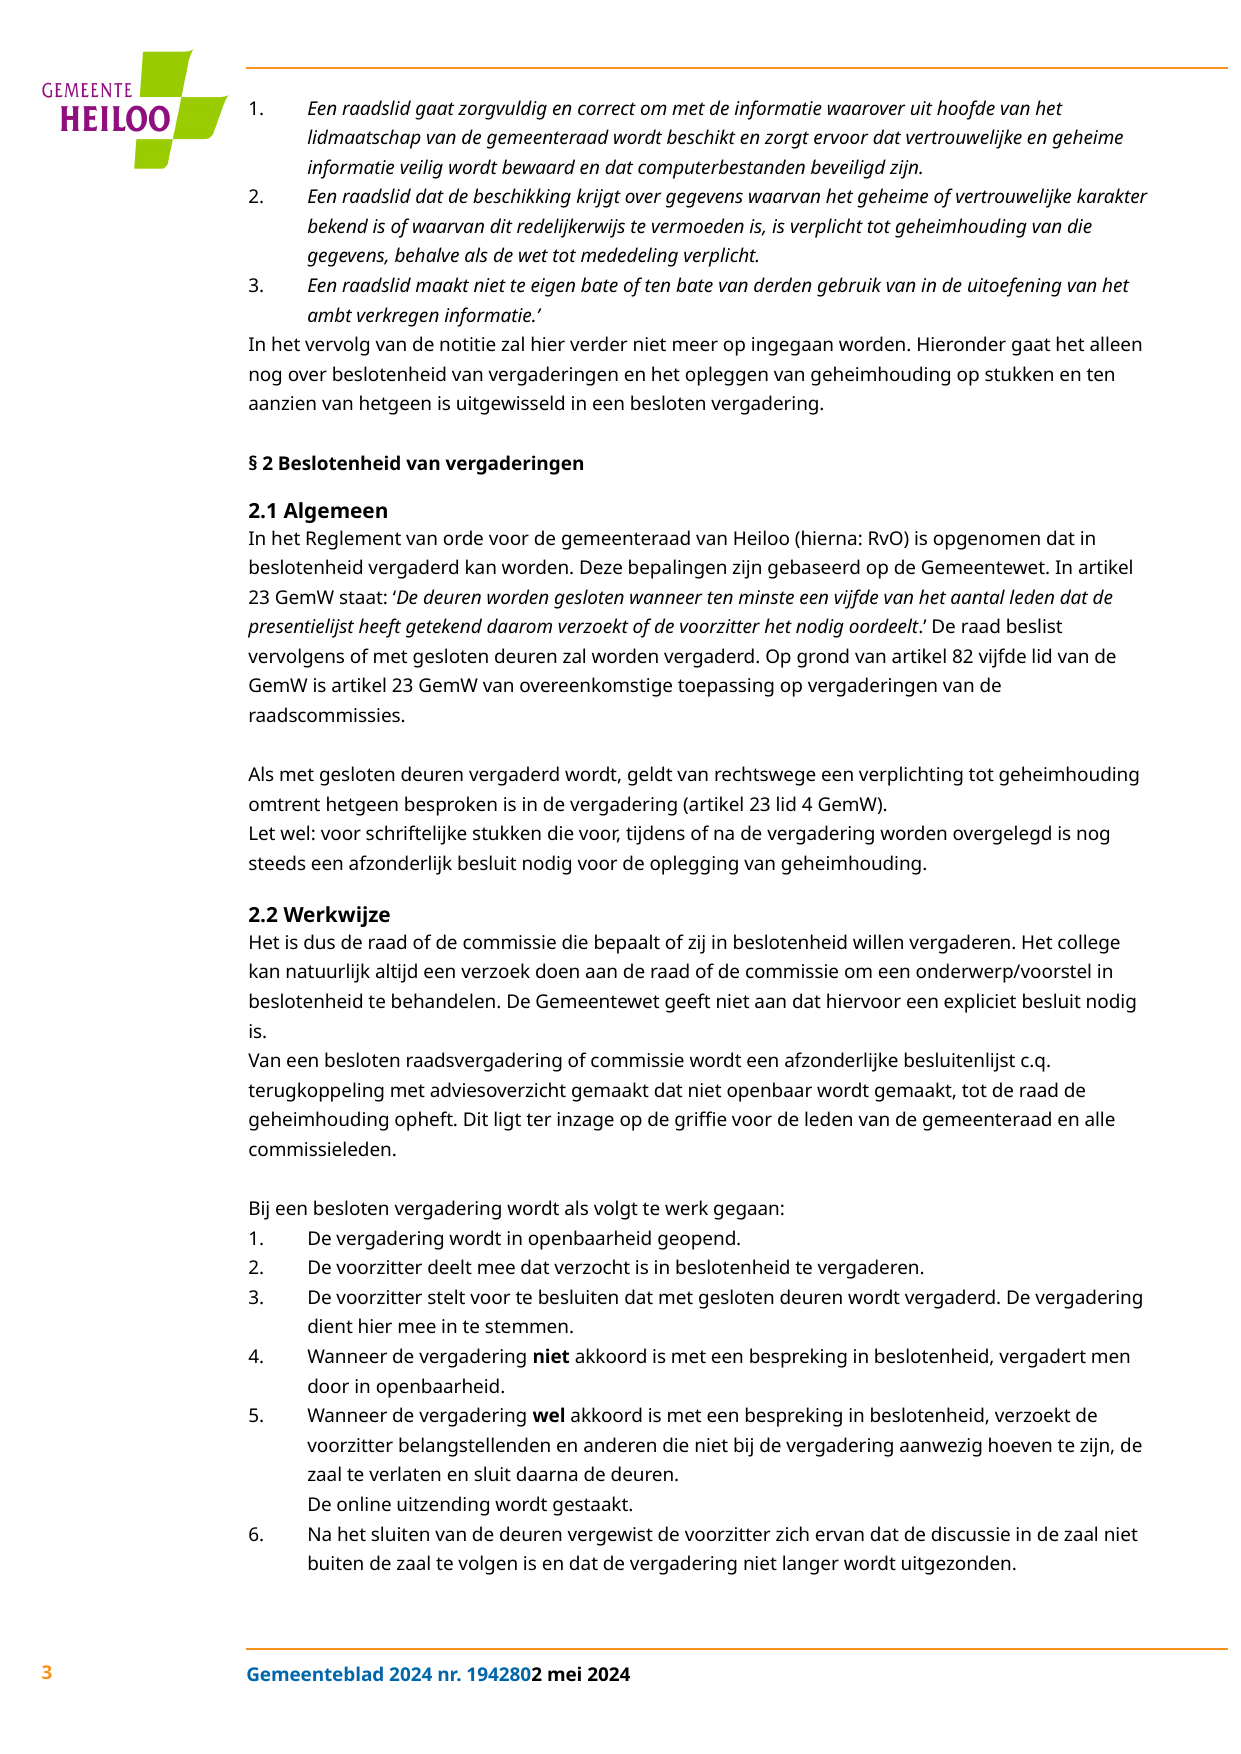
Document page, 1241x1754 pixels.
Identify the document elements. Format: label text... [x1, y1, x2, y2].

list Een raadslid dat de beschikking krijgt over gegevens waarvan het geheime of vertrouwelijke karakter bekend is of waarvan dit redelijkerwijs te vermoeden is, is verplicht tot geheimhouding van die gegevens, behalve als de wet tot mededeling verplicht. [248, 183, 1152, 268]
list Wanneer de vergadering niet akkoord is met een bespreking in beslotenheid, vergadert men door in openbaarheid. [248, 1343, 1152, 1398]
list Wanneer de vergadering wel akkoord is met een bespreking in beslotenheid, verzoekt de voorzitter belangstellenden en anderen die niet bij de vergadering aanwezig hoeven te zijn, de zaal te verlaten en sluit daarna de deuren. [248, 1402, 1152, 1487]
list De voorzitter deelt mee dat verzocht is in beslotenheid te vergaderen. [248, 1254, 1152, 1280]
text Van een besloten raadsvergadering of commissie wordt een afzonderlijke besluitenlijst c.q. terugkoppeling met adviesoverzicht gemaakt dat niet openbaar wordt gemaakt, tot de raad de geheimhouding opheft. Dit ligt ter inzage op de griffie voor de leden van de gemeenteraad en alle commissieleden. [248, 1047, 1152, 1162]
list Een raadslid maakt niet te eigen bate of ten bate van derden gebruik van in de uitoefening van het ambt verkregen informatie.’ [248, 272, 1152, 328]
text 2.2 Werkwijze [248, 901, 1152, 929]
text Bij een besloten vergadering wordt als volgt te werk gegaan: [248, 1195, 1152, 1221]
picture [41, 47, 231, 172]
text Let wel: voor schriftelijke stukken die voor, tijdens of na de vergadering worden overgelegd is nog steeds een afzonderlijk besluit nodig voor de oplegging van geheimhouding. [248, 821, 1152, 876]
text § 2 Beslotenheid van vergaderingen [248, 450, 1152, 476]
text Als met gesloten deuren vergaderd wordt, geldt van rechtswege een verplichting tot geheimhouding omtrent hetgeen besproken is in de vergadering (artikel 23 lid 4 GemW). [248, 761, 1152, 817]
list De vergadering wordt in openbaarheid geopend. [248, 1225, 1152, 1251]
text In het Reglement van orde voor de gemeenteraad van Heiloo (hierna: RvO) is opgenomen dat in beslotenheid vergaderd kan worden. Deze bepalingen zijn gebaseerd op de Gemeentewet. In artikel 23 GemW staat: ‘De deuren worden gesloten wanneer ten minste een vijfde van het aantal leden dat de presentielijst heeft getekend daarom verzoekt of de voorzitter het nodig oordeelt.’ De raad beslist vervolgens of met gesloten deuren zal worden vergaderd. Op grond van artikel 82 vijfde lid van de GemW is artikel 23 GemW van overeenkomstige toepassing op vergaderingen van de raadscommissies. [248, 525, 1152, 728]
text 2.1 Algemeen [248, 496, 1152, 525]
text In het vervolg van de notitie zal hier verder niet meer op ingegaan worden. Hieronder gaat het alleen nog over beslotenheid van vergaderingen en het opleggen van geheimhouding op stukken en ten aanzien van hetgeen is uitgewisseld in een besloten vergadering. [248, 331, 1152, 416]
list Een raadslid gaat zorgvuldig en correct om met de informatie waarover uit hoofde van het lidmaatschap van de gemeenteraad wordt beschikt en zorgt ervoor dat vertrouwelijke en geheime informatie veilig wordt bewaard en dat computerbestanden beveiligd zijn. [248, 95, 1152, 180]
list De voorzitter stelt voor te besluiten dat met gesloten deuren wordt vergaderd. De vergadering dient hier mee in te stemmen. [248, 1284, 1152, 1339]
list De online uitzending wordt gestaakt. [248, 1491, 1152, 1517]
text Het is dus de raad of de commissie die bepaalt of zij in beslotenheid willen vergaderen. Het college kan natuurlijk altijd een verzoek doen aan de raad of de commissie om een onderwerp/voorstel in beslotenheid te behandelen. De Gemeentewet geeft niet aan dat hiervoor een expliciet besluit nodig is. [248, 929, 1152, 1043]
list Na het sluiten van de deuren vergewist de voorzitter zich ervan dat de discussie in de zaal niet buiten de zaal te volgen is en dat de vergadering niet langer wordt uitgezonden. [248, 1521, 1152, 1576]
